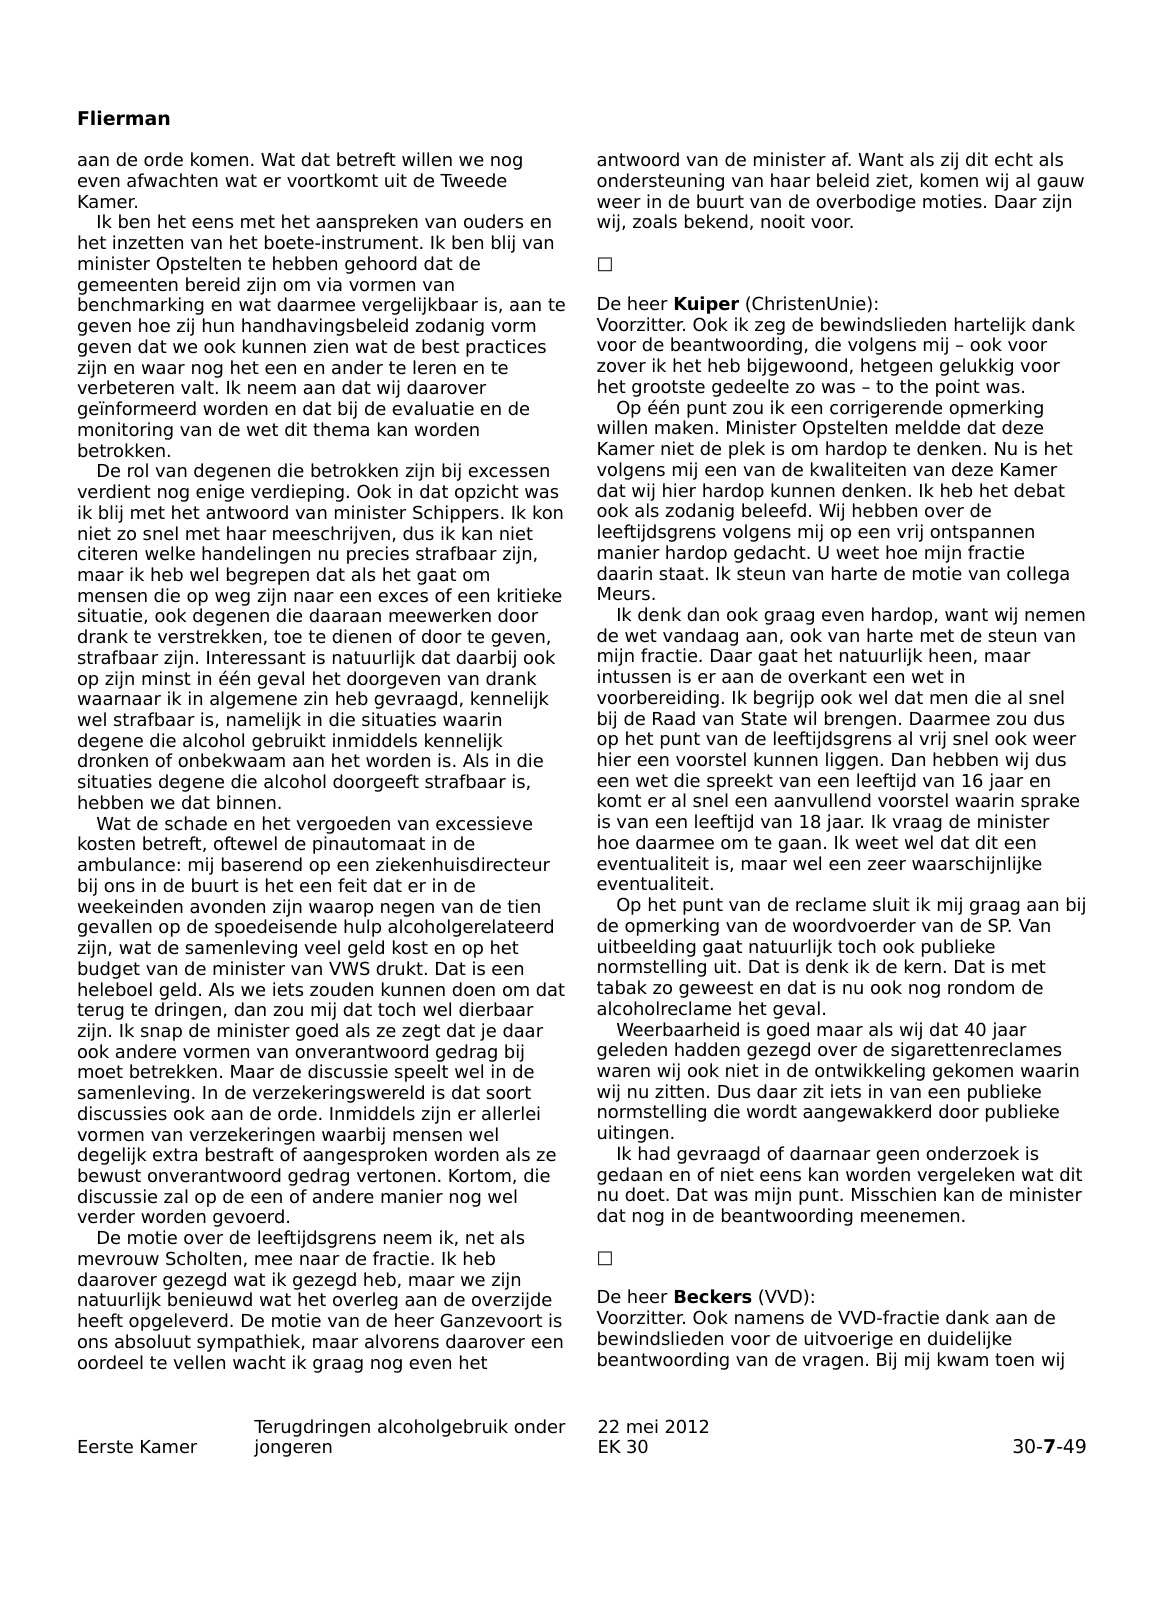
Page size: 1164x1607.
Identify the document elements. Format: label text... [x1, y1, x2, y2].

text aan de orde komen. Wat dat betreft willen we nog even afwachten wat er voortkomt uit de Tweede Kamer. [77, 150, 567, 212]
text De heer Beckers (VVD): [596, 1287, 1087, 1308]
text Op het punt van de reclame sluit ik mij graag aan bij de opmerking van de woordvoerder van de SP. Van uitbeelding gaat natuurlijk toch ook publieke normstelling uit. Dat is denk ik de kern. Dat is met tabak zo geweest en dat is nu ook nog rondom de alcoholreclame het geval. [596, 895, 1087, 1019]
text □ [596, 1247, 1087, 1267]
text Voorzitter. Ook ik zeg de bewindslieden hartelijk dank voor de beantwoording, die volgens mij – ook voor zover ik het heb bijgewoond, hetgeen gelukkig voor het grootste gedeelte zo was – to the point was. [596, 314, 1087, 397]
text Op één punt zou ik een corrigerende opmerking willen maken. Minister Opstelten meldde dat deze Kamer niet de plek is om hardop te denken. Nu is het volgens mij een van de kwaliteiten van deze Kamer dat wij hier hardop kunnen denken. Ik heb het debat ook als zodanig beleefd. Wij hebben over de leeftijdsgrens volgens mij op een vrij ontspannen manier hardop gedacht. U weet hoe mijn fractie daarin staat. Ik steun van harte de motie van collega Meurs. [596, 397, 1087, 605]
text Wat de schade en het vergoeden van excessieve kosten betreft, oftewel de pinautomaat in de ambulance: mij baserend op een ziekenhuisdirecteur bij ons in de buurt is het een feit dat er in de weekeinden avonden zijn waarop negen van de tien gevallen op de spoedeisende hulp alcoholgerelateerd zijn, wat de samenleving veel geld kost en op het budget van de minister van VWS drukt. Dat is een heleboel geld. Als we iets zouden kunnen doen om dat terug te dringen, dan zou mij dat toch wel dierbaar zijn. Ik snap de minister goed als ze zegt dat je daar ook andere vormen van onverantwoord gedrag bij moet betrekken. Maar de discussie speelt wel in de samenleving. In de verzekeringswereld is dat soort discussies ook aan de orde. Inmiddels zijn er allerlei vormen van verzekeringen waarbij mensen wel degelijk extra bestraft of aangesproken worden als ze bewust onverantwoord gedrag vertonen. Kortom, die discussie zal op de een of andere manier nog wel verder worden gevoerd. [77, 813, 567, 1228]
text □ [596, 253, 1087, 274]
text De heer Kuiper (ChristenUnie): [596, 294, 1087, 314]
text Voorzitter. Ook namens de VVD-fractie dank aan de bewindslieden voor de uitvoerige en duidelijke beantwoording van de vragen. Bij mij kwam toen wij [596, 1308, 1087, 1370]
text De rol van degenen die betrokken zijn bij excessen verdient nog enige verdieping. Ook in dat opzicht was ik blij met het antwoord van minister Schippers. Ik kon niet zo snel met haar meeschrijven, dus ik kan niet citeren welke handelingen nu precies strafbaar zijn, maar ik heb wel begrepen dat als het gaat om mensen die op weg zijn naar een exces of een kritieke situatie, ook degenen die daaraan meewerken door drank te verstrekken, toe te dienen of door te geven, strafbaar zijn. Interessant is natuurlijk dat daarbij ook op zijn minst in één geval het doorgeven van drank waarnaar ik in algemene zin heb gevraagd, kennelijk wel strafbaar is, namelijk in die situaties waarin degene die alcohol gebruikt inmiddels kennelijk dronken of onbekwaam aan het worden is. Als in die situaties degene die alcohol doorgeeft strafbaar is, hebben we dat binnen. [77, 461, 567, 813]
text Weerbaarheid is goed maar als wij dat 40 jaar geleden hadden gezegd over de sigarettenreclames waren wij ook niet in de ontwikkeling gekomen waarin wij nu zitten. Dus daar zit iets in van een publieke normstelling die wordt aangewakkerd door publieke uitingen. [596, 1019, 1087, 1144]
text De motie over de leeftijdsgrens neem ik, net als mevrouw Scholten, mee naar de fractie. Ik heb daarover gezegd wat ik gezegd heb, maar we zijn natuurlijk benieuwd wat het overleg aan de overzijde heeft opgeleverd. De motie van de heer Ganzevoort is ons absoluut sympathiek, maar alvorens daarover een oordeel te vellen wacht ik graag nog even het [77, 1228, 567, 1373]
text Ik had gevraagd of daarnaar geen onderzoek is gedaan en of niet eens kan worden vergeleken wat dit nu doet. Dat was mijn punt. Misschien kan de minister dat nog in de beantwoording meenemen. [596, 1144, 1087, 1227]
text antwoord van de minister af. Want als zij dit echt als ondersteuning van haar beleid ziet, komen wij al gauw weer in de buurt van de overbodige moties. Daar zijn wij, zoals bekend, nooit voor. [596, 150, 1087, 233]
text Ik ben het eens met het aanspreken van ouders en het inzetten van het boete-instrument. Ik ben blij van minister Opstelten te hebben gehoord dat de gemeenten bereid zijn om via vormen van benchmarking en wat daarmee vergelijkbaar is, aan te geven hoe zij hun handhavingsbeleid zodanig vorm geven dat we ook kunnen zien wat de best practices zijn en waar nog het een en ander te leren en te verbeteren valt. Ik neem aan dat wij daarover geïnformeerd worden en dat bij de evaluatie en de monitoring van de wet dit thema kan worden betrokken. [77, 212, 567, 461]
text Ik denk dan ook graag even hardop, want wij nemen de wet vandaag aan, ook van harte met de steun van mijn fractie. Daar gaat het natuurlijk heen, maar intussen is er aan de overkant een wet in voorbereiding. Ik begrijp ook wel dat men die al snel bij de Raad van State wil brengen. Daarmee zou dus op het punt van de leeftijdsgrens al vrij snel ook weer hier een voorstel kunnen liggen. Dan hebben wij dus een wet die spreekt van een leeftijd van 16 jaar en komt er al snel een aanvullend voorstel waarin sprake is van een leeftijd van 18 jaar. Ik vraag de minister hoe daarmee om te gaan. Ik weet wel dat dit een eventualiteit is, maar wel een zeer waarschijnlijke eventualiteit. [596, 605, 1087, 895]
